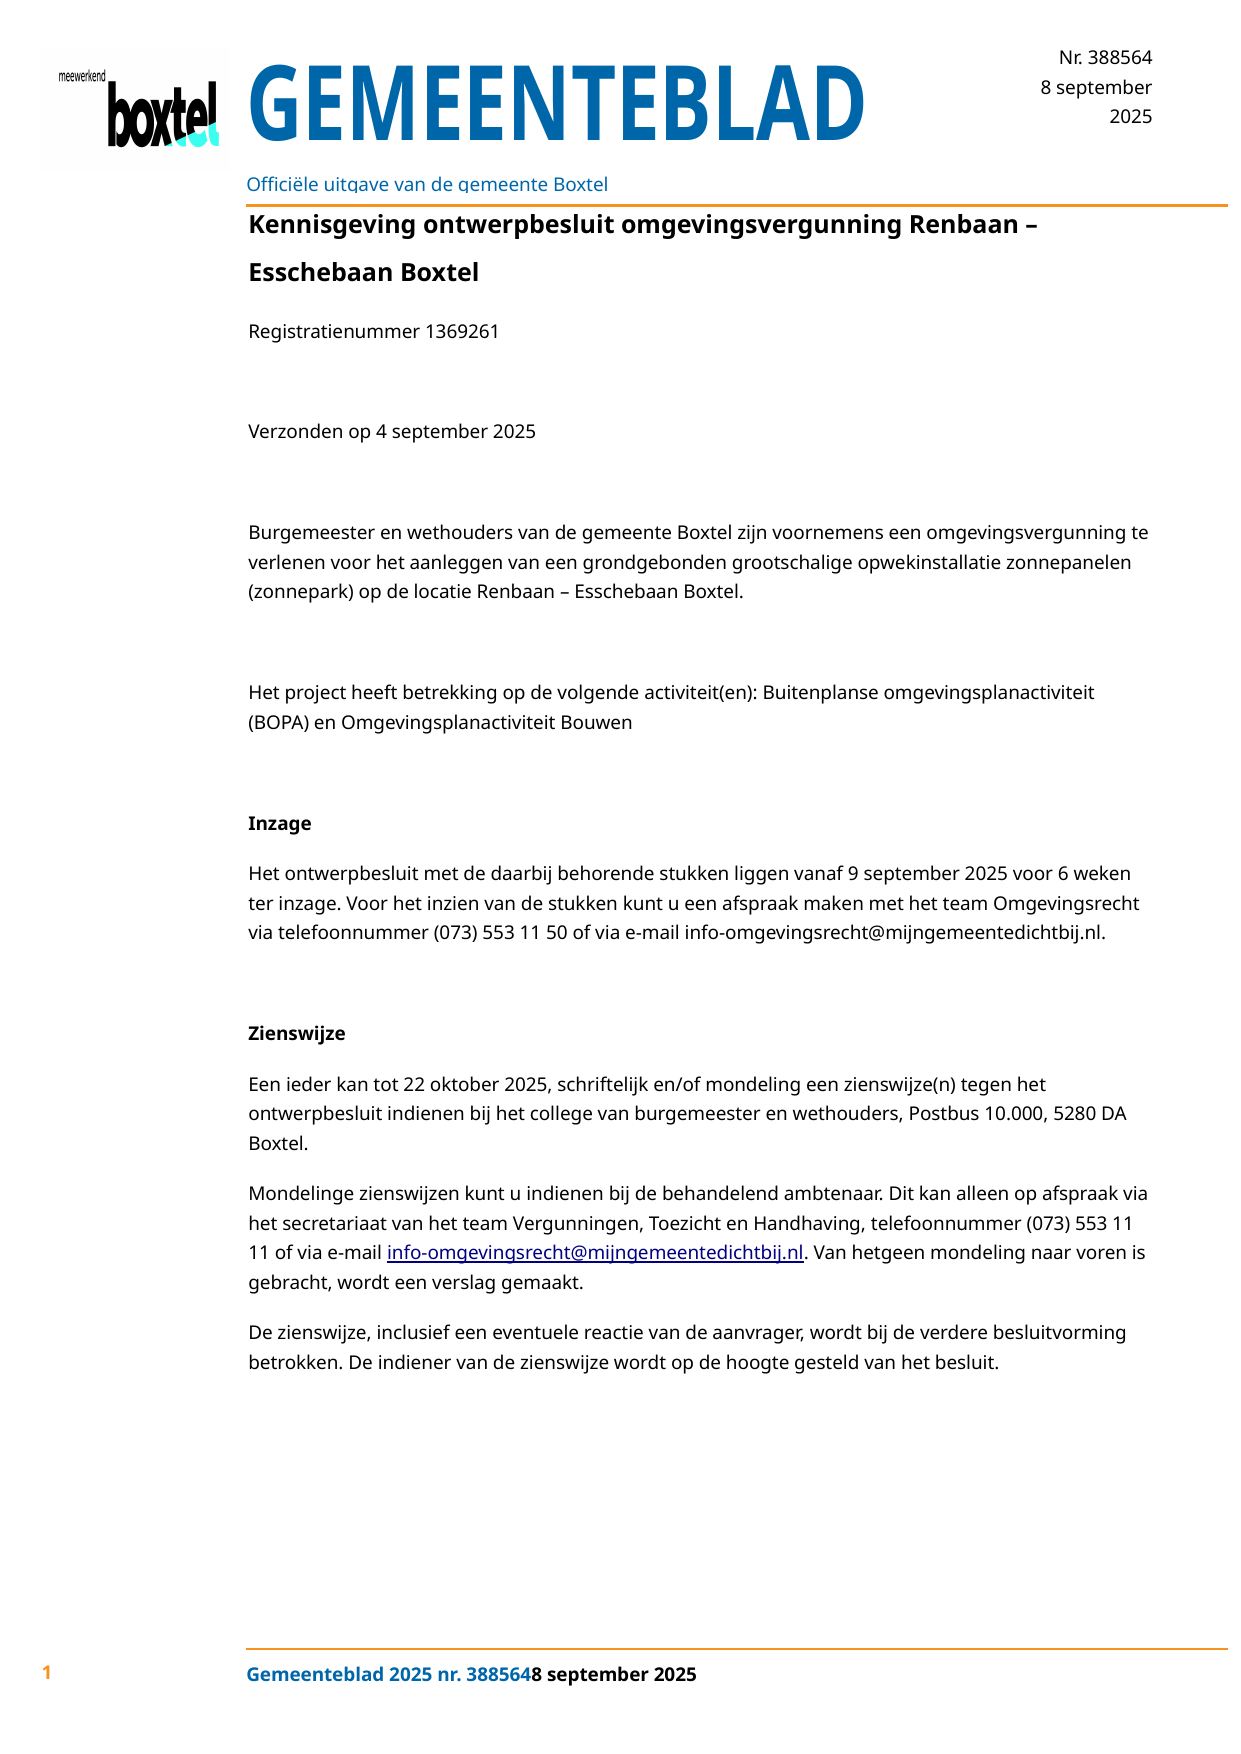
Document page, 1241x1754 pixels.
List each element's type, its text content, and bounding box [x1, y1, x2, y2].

text Kennisgeving ontwerpbesluit omgevingsvergunning Renbaan – Esschebaan Boxtel [248, 207, 1152, 288]
picture [41, 47, 231, 172]
text Zienswijze [248, 1020, 1152, 1046]
text Burgemeester en wethouders van de gemeente Boxtel zijn voornemens een omgevingsvergunning te verlenen voor het aanleggen van een grondgebonden grootschalige opwekinstallatie zonnepanelen (zonnepark) op de locatie Renbaan – Esschebaan Boxtel. [248, 519, 1152, 604]
text Het ontwerpbesluit met de daarbij behorende stukken liggen vanaf 9 september 2025 voor 6 weken ter inzage. Voor het inzien van de stukken kunt u een afspraak maken met het team Omgevingsrecht via telefoonnummer (073) 553 11 50 of via e-mail info-omgevingsrecht@mijngemeentedichtbij.nl. [248, 860, 1152, 945]
text Een ieder kan tot 22 oktober 2025, schriftelijk en/of mondeling een zienswijze(n) tegen het ontwerpbesluit indienen bij het college van burgemeester en wethouders, Postbus 10.000, 5280 DA Boxtel. [248, 1071, 1152, 1156]
text Registratienummer 1369261 [248, 318, 1152, 344]
text Verzonden op 4 september 2025 [248, 419, 1152, 444]
text Inzage [248, 810, 1152, 836]
text Mondelinge zienswijzen kunt u indienen bij de behandelend ambtenaar. Dit kan alleen op afspraak via het secretariaat van het team Vergunningen, Toezicht en Handhaving, telefoonnummer (073) 553 11 11 of via e-mail info-omgevingsrecht@mijngemeentedichtbij.nl. Van hetgeen mondeling naar voren is gebracht, wordt een verslag gemaakt. [248, 1180, 1152, 1295]
text Het project heeft betrekking op de volgende activiteit(en): Buitenplanse omgevingsplanactiviteit (BOPA) en Omgevingsplanactiviteit Bouwen [248, 679, 1152, 735]
text De zienswijze, inclusief een eventuele reactie van de aanvrager, wordt bij de verdere besluitvorming betrokken. De indiener van de zienswijze wordt op de hoogte gesteld van het besluit. [248, 1319, 1152, 1375]
